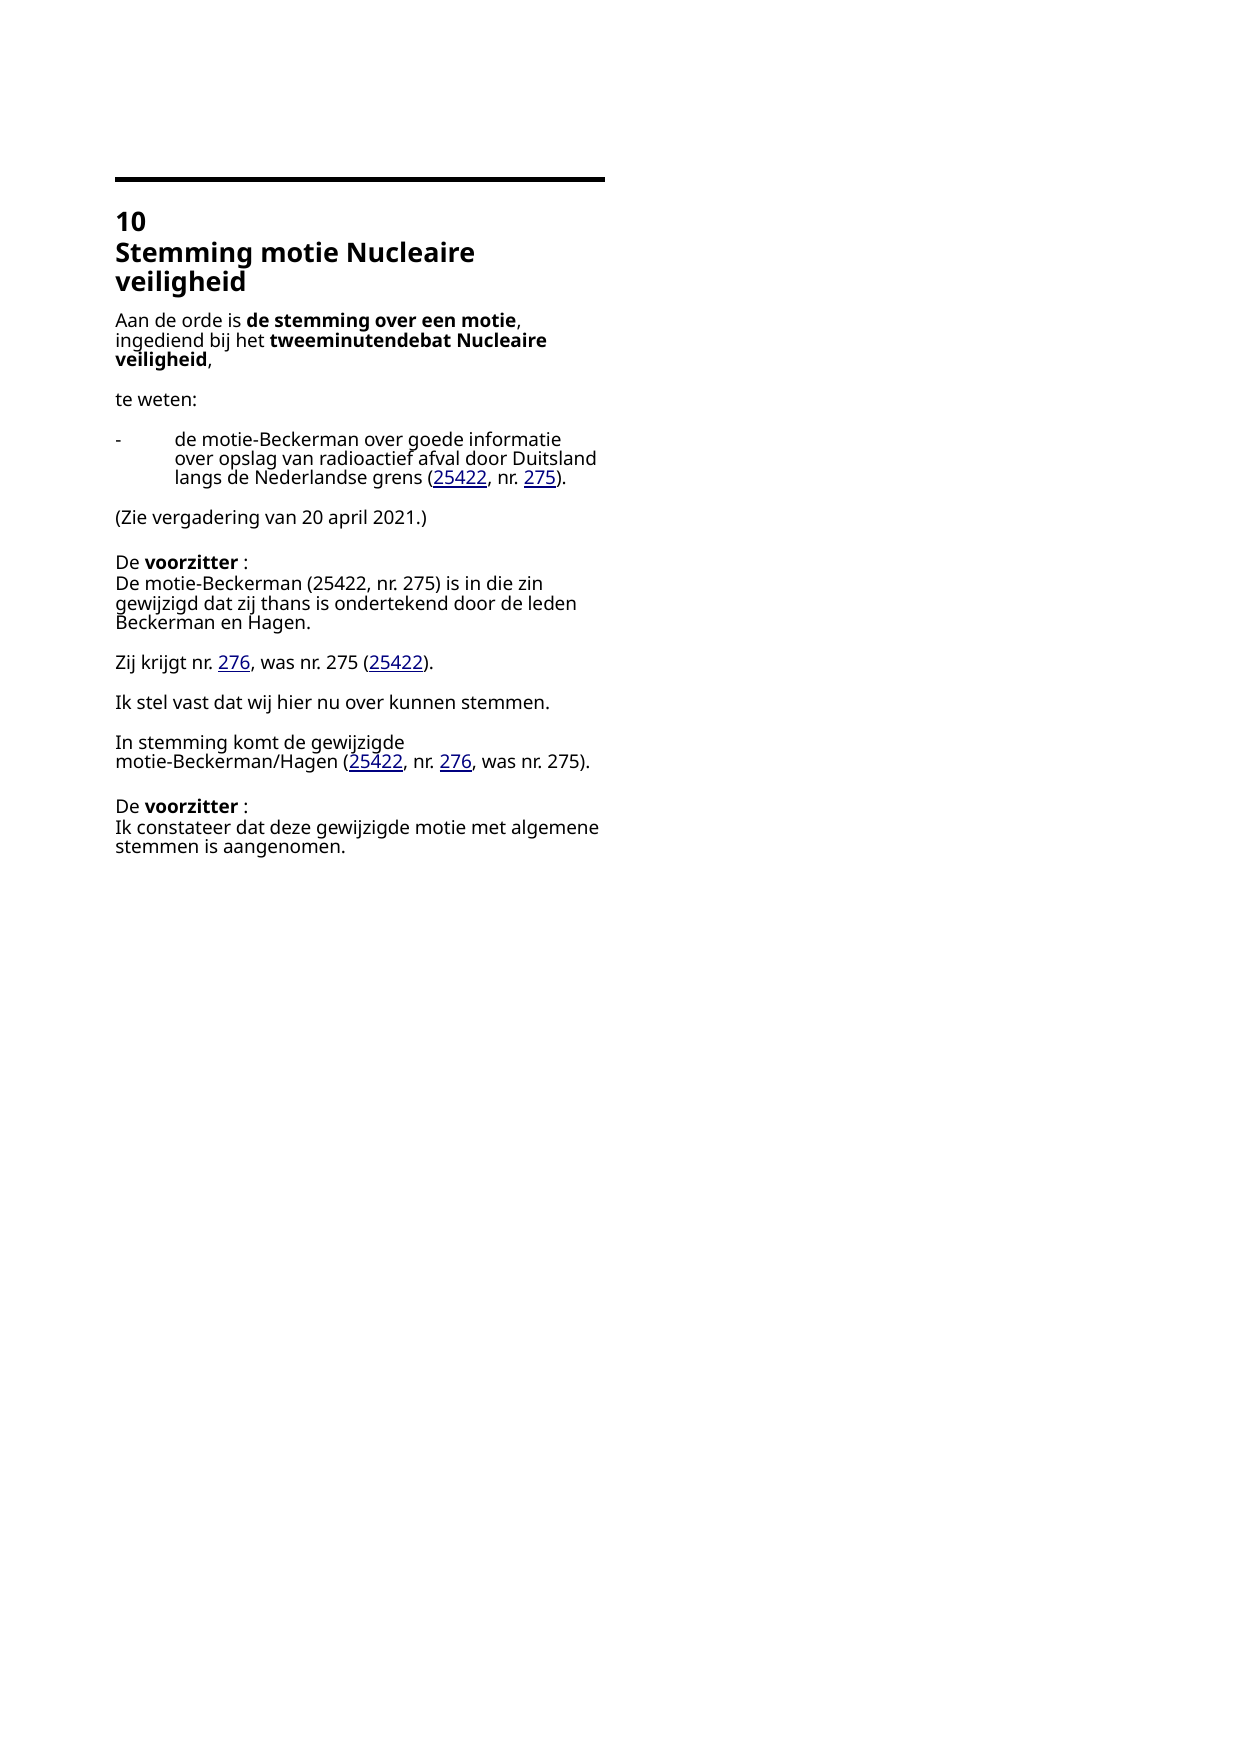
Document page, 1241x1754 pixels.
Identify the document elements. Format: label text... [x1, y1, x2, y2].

text De voorzitter : [115, 549, 605, 575]
text Ik constateer dat deze gewijzigde motie met algemene stemmen is aangenomen. [115, 819, 605, 857]
text Stemming motie Nucleaire veiligheid [115, 239, 605, 312]
text Ik stel vast dat wij hier nu over kunnen stemmen. [115, 694, 605, 713]
text Aan de orde is de stemming over een motie, ingediend bij het tweeminutendebat Nucleaire veiligheid, [115, 312, 605, 370]
text 10 [115, 203, 605, 239]
text De voorzitter : [115, 793, 605, 819]
text Zij krijgt nr. 276, was nr. 275 (25422). [115, 654, 605, 673]
text De motie-Beckerman (25422, nr. 275) is in die zin gewijzigd dat zij thans is ondertekend door de leden Beckerman en Hagen. [115, 575, 605, 633]
text In stemming komt de gewijzigde motie-Beckerman/Hagen (25422, nr. 276, was nr. 275). [115, 734, 605, 772]
text te weten: [115, 391, 605, 410]
text (Zie vergadering van 20 april 2021.) [115, 509, 605, 529]
list de motie-Beckerman over goede informatie over opslag van radioactief afval door Duitsland langs de Nederlandse grens (25422, nr. 275). [115, 431, 605, 489]
